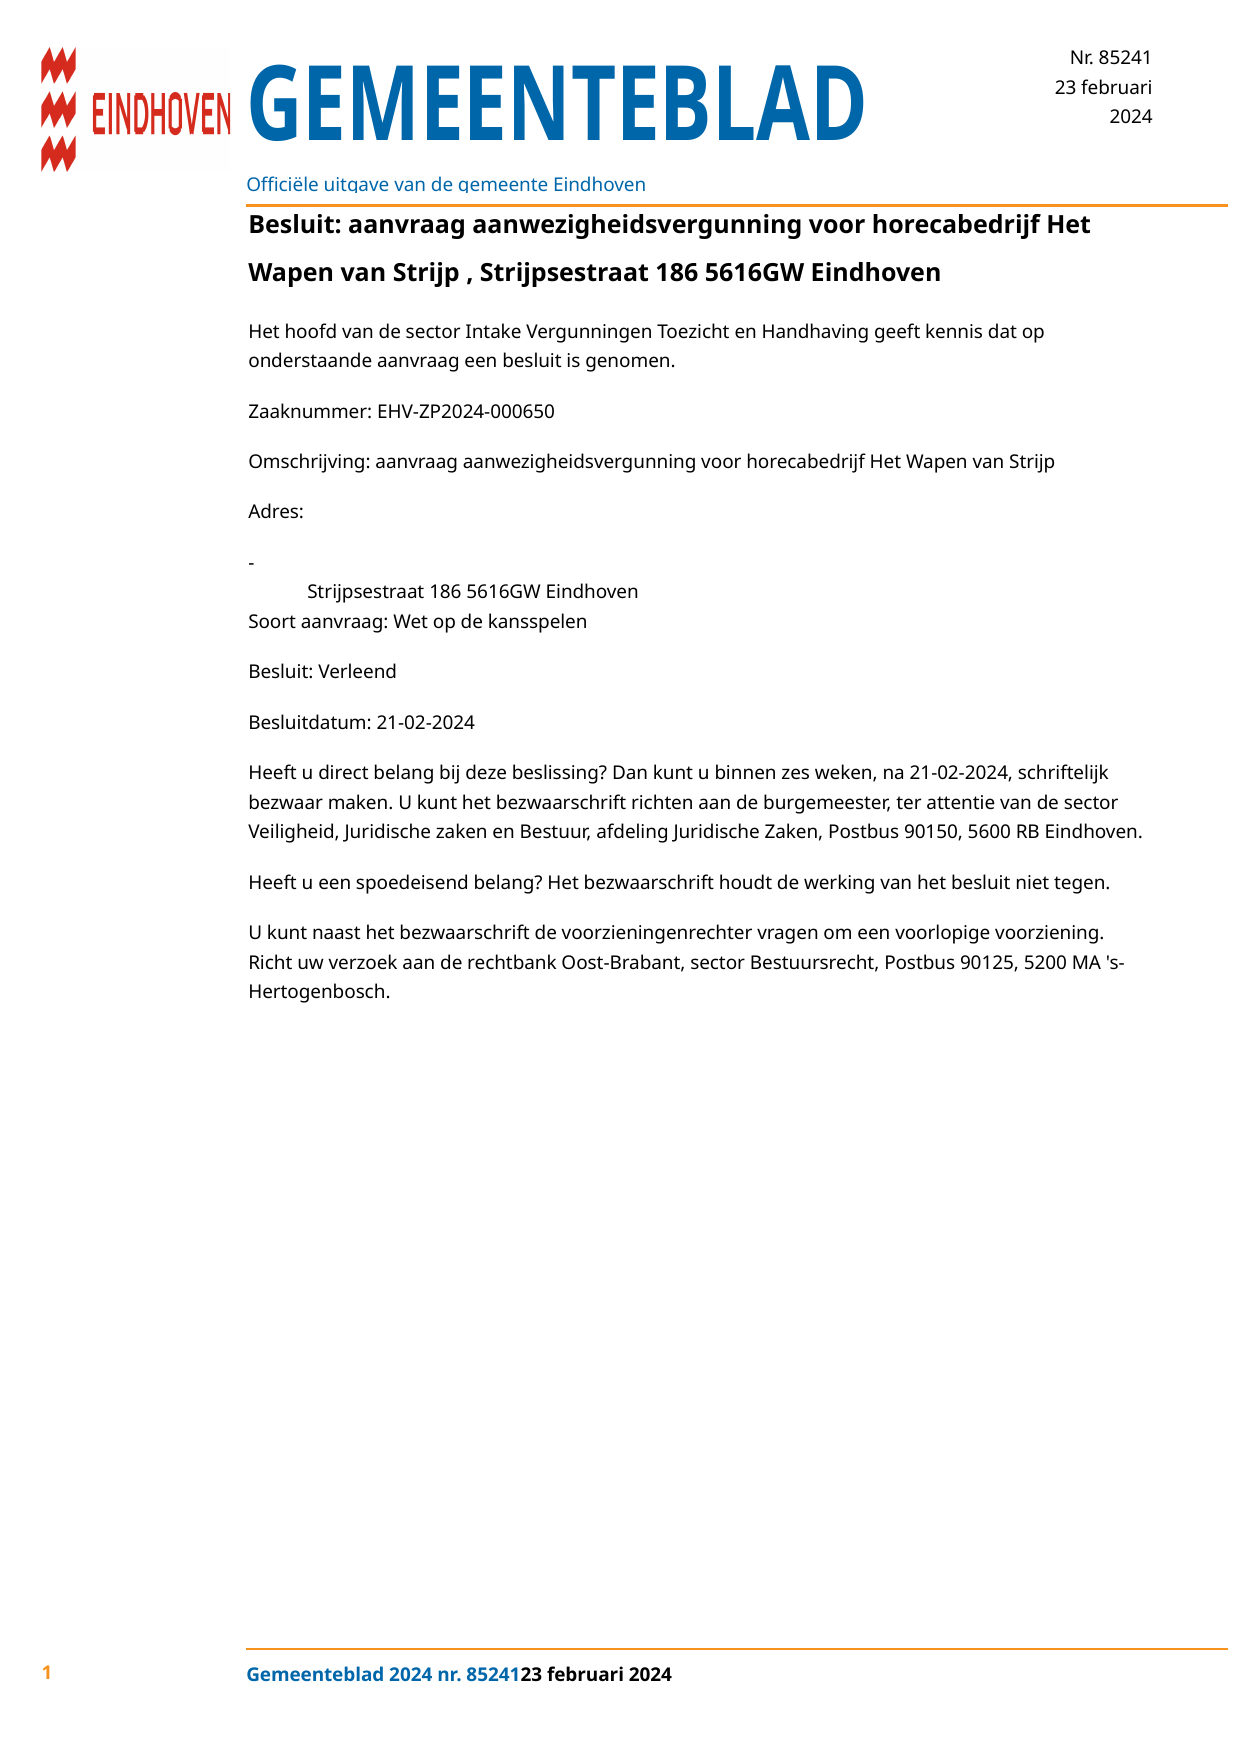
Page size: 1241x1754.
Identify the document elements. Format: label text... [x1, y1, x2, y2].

text U kunt naast het bezwaarschrift de voorzieningenrechter vragen om een voorlopige voorziening. Richt uw verzoek aan de rechtbank Oost-Brabant, sector Bestuursrecht, Postbus 90125, 5200 MA 's-Hertogenbosch. [248, 919, 1152, 1004]
text Heeft u een spoedeisend belang? Het bezwaarschrift houdt de werking van het besluit niet tegen. [248, 869, 1152, 895]
text Besluitdatum: 21-02-2024 [248, 709, 1152, 735]
text Adres: [248, 499, 1152, 524]
text Soort aanvraag: Wet op de kansspelen [248, 608, 1152, 634]
text Heeft u direct belang bij deze beslissing? Dan kunt u binnen zes weken, na 21-02-2024, schriftelijk bezwaar maken. U kunt het bezwaarschrift richten aan de burgemeester, ter attentie van de sector Veiligheid, Juridische zaken en Bestuur, afdeling Juridische Zaken, Postbus 90150, 5600 RB Eindhoven. [248, 759, 1152, 844]
text Besluit: aanvraag aanwezigheidsvergunning voor horecabedrijf Het Wapen van Strijp , Strijpsestraat 186 5616GW Eindhoven [248, 207, 1152, 288]
text Het hoofd van de sector Intake Vergunningen Toezicht en Handhaving geeft kennis dat op onderstaande aanvraag een besluit is genomen. [248, 318, 1152, 373]
text Besluit: Verleend [248, 659, 1152, 684]
picture [41, 47, 231, 172]
list Strijpsestraat 186 5616GW Eindhoven [248, 579, 1152, 604]
text Zaaknummer: EHV-ZP2024-000650 [248, 398, 1152, 424]
text Omschrijving: aanvraag aanwezigheidsvergunning voor horecabedrijf Het Wapen van Strijp [248, 448, 1152, 474]
